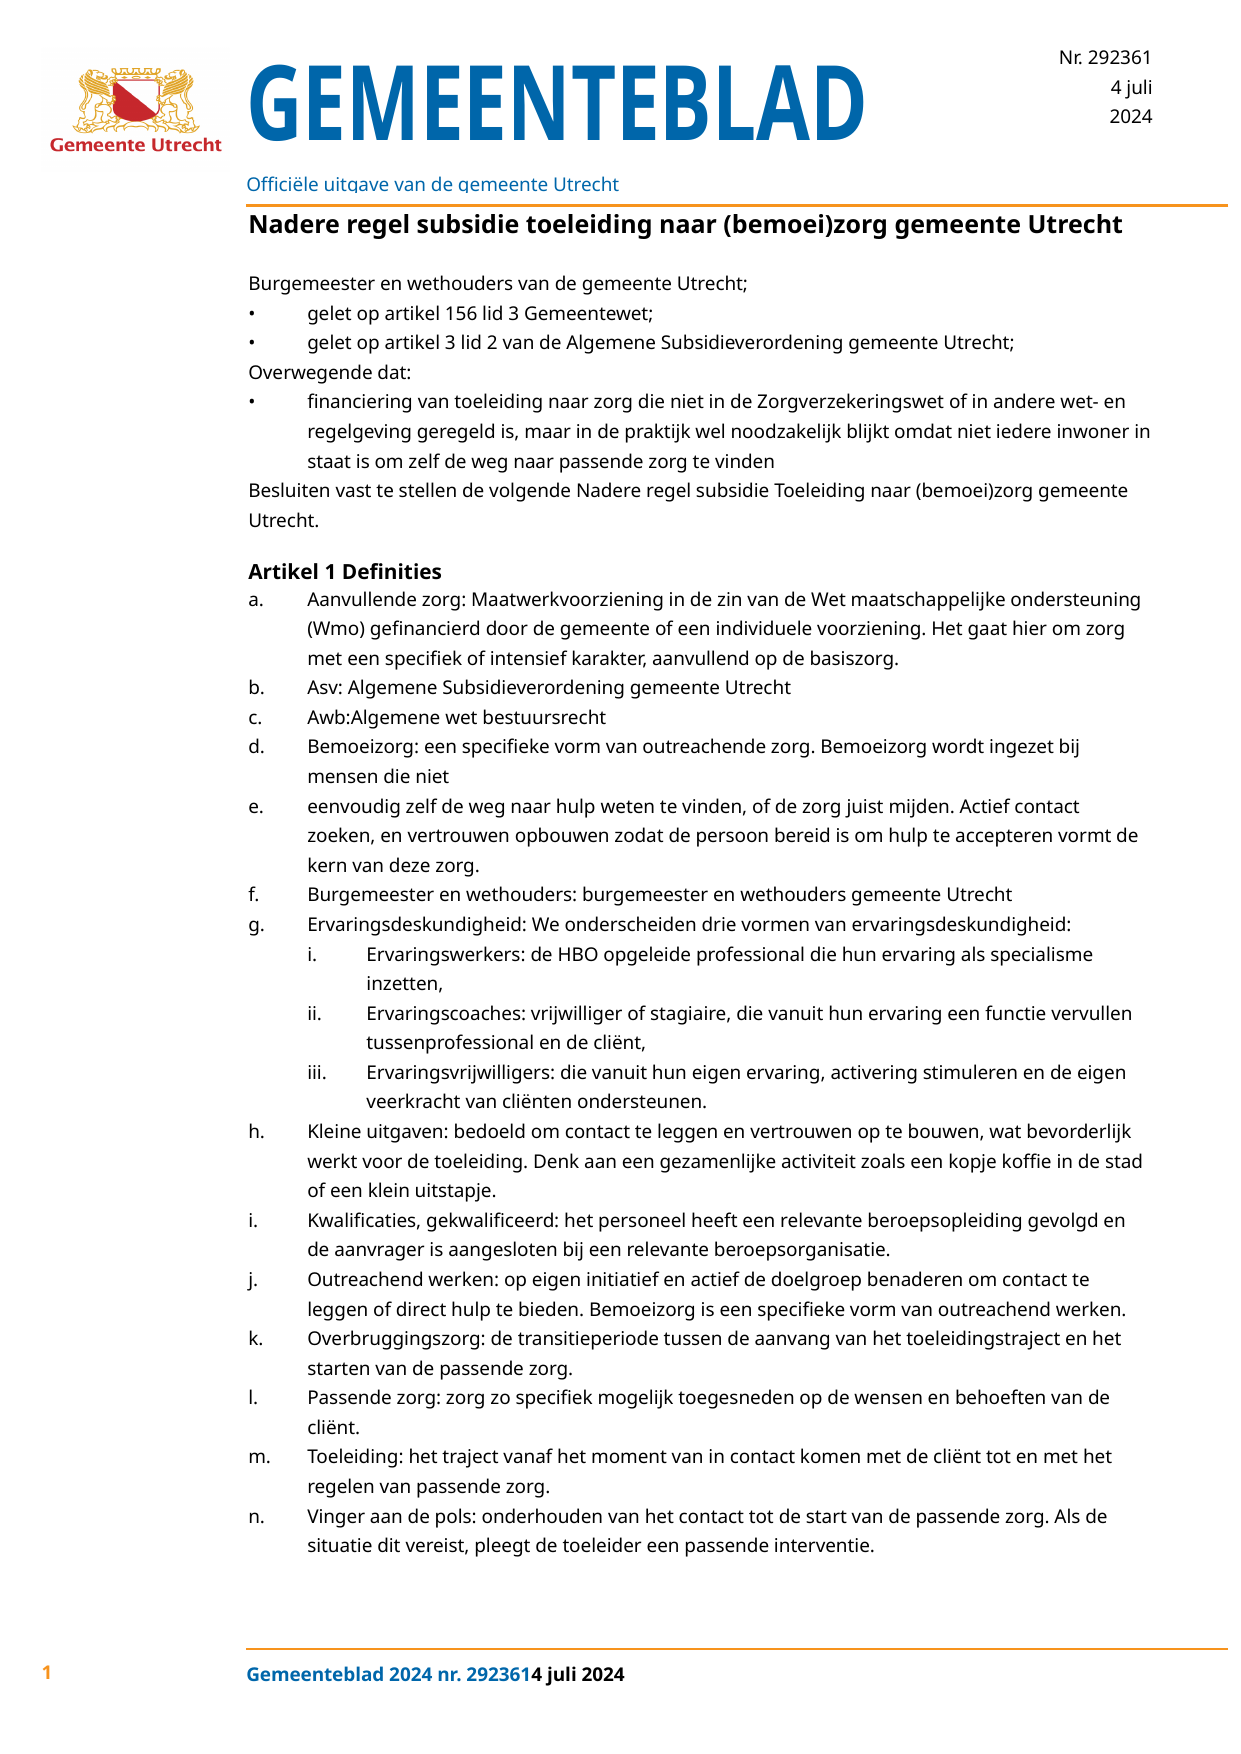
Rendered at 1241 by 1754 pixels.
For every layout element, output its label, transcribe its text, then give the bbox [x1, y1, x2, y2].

text Besluiten vast te stellen de volgende Nadere regel subsidie Toeleiding naar (bemoei)zorg gemeente Utrecht. [248, 477, 1152, 533]
list Toeleiding: het traject vanaf het moment van in contact komen met de cliënt tot en met het regelen van passende zorg. [248, 1444, 1152, 1499]
list Awb:Algemene wet bestuursrecht [248, 704, 1152, 730]
list Ervaringswerkers: de HBO opgeleide professional die hun ervaring als specialisme inzetten, [307, 941, 1152, 996]
list Aanvullende zorg: Maatwerkvoorziening in de zin van de Wet maatschappelijke ondersteuning (Wmo) gefinancierd door de gemeente of een individuele voorziening. Het gaat hier om zorg met een specifiek of intensief karakter, aanvullend op de basiszorg. [248, 586, 1152, 671]
list Kwalificaties, gekwalificeerd: het personeel heeft een relevante beroepsopleiding gevolgd en de aanvrager is aangesloten bij een relevante beroepsorganisatie. [248, 1207, 1152, 1262]
picture [41, 47, 231, 172]
text Nadere regel subsidie toeleiding naar (bemoei)zorg gemeente Utrecht [248, 207, 1152, 241]
text Artikel 1 Definities [248, 557, 1152, 586]
list Overbruggingszorg: de transitieperiode tussen de aanvang van het toeleidingstraject en het starten van de passende zorg. [248, 1325, 1152, 1381]
text Overwegende dat: [248, 359, 1152, 385]
list financiering van toeleiding naar zorg die niet in de Zorgverzekeringswet of in andere wet- en regelgeving geregeld is, maar in de praktijk wel noodzakelijk blijkt omdat niet iedere inwoner in staat is om zelf de weg naar passende zorg te vinden [248, 389, 1152, 473]
list Ervaringscoaches: vrijwilliger of stagiaire, die vanuit hun ervaring een functie vervullen tussenprofessional en de cliënt, [307, 1000, 1152, 1055]
list Ervaringsvrijwilligers: die vanuit hun eigen ervaring, activering stimuleren en de eigen veerkracht van cliënten ondersteunen. [307, 1059, 1152, 1114]
list gelet op artikel 156 lid 3 Gemeentewet; [248, 300, 1152, 326]
list Burgemeester en wethouders: burgemeester en wethouders gemeente Utrecht [248, 882, 1152, 907]
list Passende zorg: zorg zo specifiek mogelijk toegesneden op de wensen en behoeften van de cliënt. [248, 1384, 1152, 1440]
list Kleine uitgaven: bedoeld om contact te leggen en vertrouwen op te bouwen, wat bevorderlijk werkt voor de toeleiding. Denk aan een gezamenlijke activiteit zoals een kopje koffie in de stad of een klein uitstapje. [248, 1118, 1152, 1203]
list Bemoeizorg: een specifieke vorm van outreachende zorg. Bemoeizorg wordt ingezet bij mensen die niet [248, 734, 1152, 789]
text Burgemeester en wethouders van de gemeente Utrecht; [248, 270, 1152, 296]
list Vinger aan de pols: onderhouden van het contact tot de start van de passende zorg. Als de situatie dit vereist, pleegt de toeleider een passende interventie. [248, 1503, 1152, 1558]
list eenvoudig zelf de weg naar hulp weten te vinden, of de zorg juist mijden. Actief contact zoeken, en vertrouwen opbouwen zodat de persoon bereid is om hulp te accepteren vormt de kern van deze zorg. [248, 793, 1152, 878]
list Ervaringsdeskundigheid: We onderscheiden drie vormen van ervaringsdeskundigheid: [248, 911, 1152, 937]
list gelet op artikel 3 lid 2 van de Algemene Subsidieverordening gemeente Utrecht; [248, 329, 1152, 355]
list Outreachend werken: op eigen initiatief en actief de doelgroep benaderen om contact te leggen of direct hulp te bieden. Bemoeizorg is een specifieke vorm van outreachend werken. [248, 1266, 1152, 1322]
list Asv: Algemene Subsidieverordening gemeente Utrecht [248, 674, 1152, 700]
